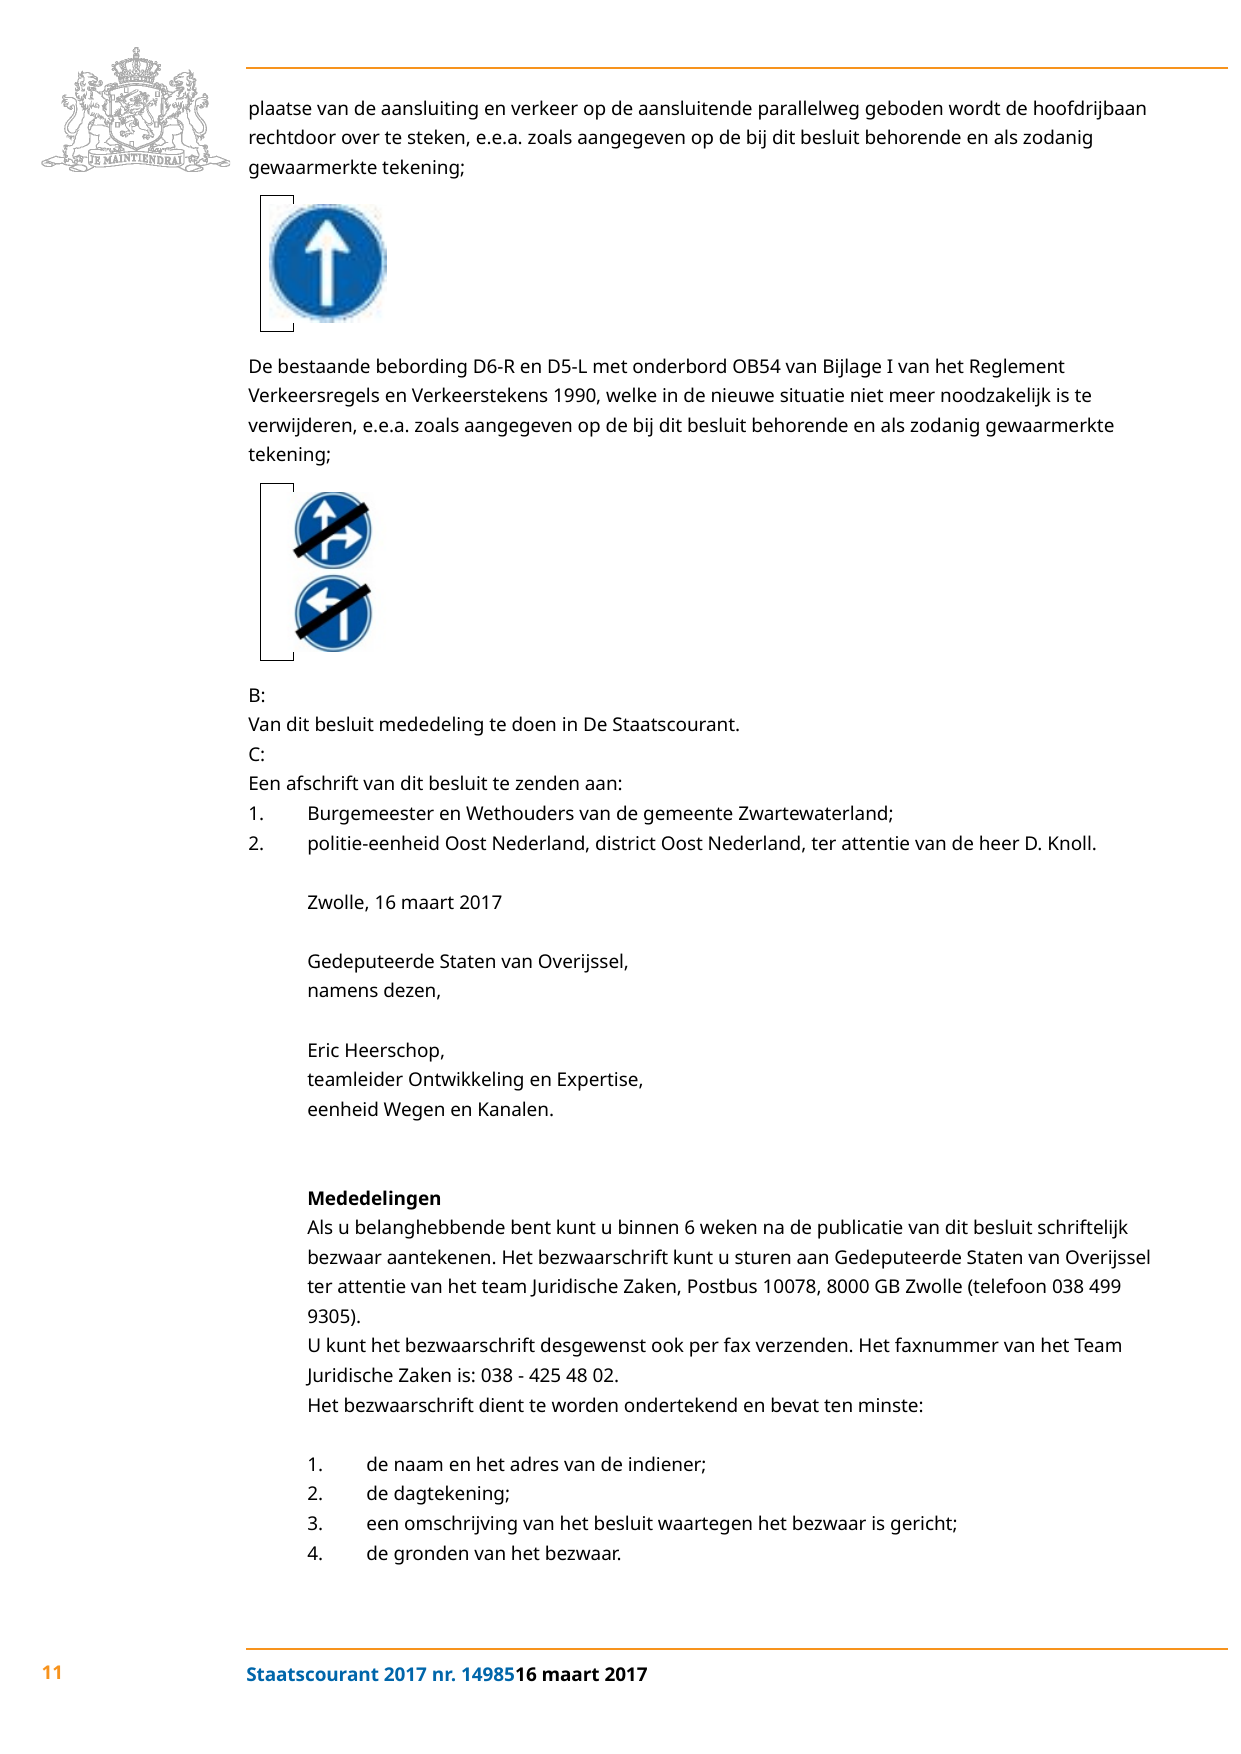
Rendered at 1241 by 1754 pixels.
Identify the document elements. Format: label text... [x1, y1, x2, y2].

list de gronden van het bezwaar. [307, 1540, 1152, 1565]
text B: [248, 682, 1152, 707]
list Zwolle, 16 maart 2017 [248, 889, 1152, 914]
list Het bezwaarschrift dient te worden ondertekend en bevat ten minste: [248, 1392, 1152, 1417]
text Van dit besluit mededeling te doen in De Staatscourant. [248, 711, 1152, 737]
list Als u belanghebbende bent kunt u binnen 6 weken na de publicatie van dit besluit schriftelijk bezwaar aantekenen. Het bezwaarschrift kunt u sturen aan Gedeputeerde Staten van Overijssel ter attentie van het team Juridische Zaken, Postbus 10078, 8000 GB Zwolle (telefoon 038 499 9305). [248, 1214, 1152, 1329]
text Een afschrift van dit besluit te zenden aan: [248, 771, 1152, 796]
list een omschrijving van het besluit waartegen het bezwaar is gericht; [307, 1510, 1152, 1536]
list Gedeputeerde Staten van Overijssel, [248, 948, 1152, 974]
text De bestaande bebording D6-R en D5-L met onderbord OB54 van Bijlage I van het Reglement Verkeersregels en Verkeerstekens 1990, welke in de nieuwe situatie niet meer noodzakelijk is te verwijderen, e.e.a. zoals aangegeven op de bij dit besluit behorende en als zodanig gewaarmerkte tekening; [248, 353, 1152, 467]
list de naam en het adres van de indiener; [307, 1451, 1152, 1477]
text plaatse van de aansluiting en verkeer op de aansluitende parallelweg geboden wordt de hoofdrijbaan rechtdoor over te steken, e.e.a. zoals aangegeven op de bij dit besluit behorende en als zodanig gewaarmerkte tekening; [248, 95, 1152, 180]
list Mededelingen [248, 1185, 1152, 1210]
list politie-eenheid Oost Nederland, district Oost Nederland, ter attentie van de heer D. Knoll. [248, 830, 1152, 855]
list U kunt het bezwaarschrift desgewenst ook per fax verzenden. Het faxnummer van het Team Juridische Zaken is: 038 - 425 48 02. [248, 1333, 1152, 1388]
list namens dezen, [248, 978, 1152, 1003]
picture [41, 47, 231, 172]
list de dagtekening; [307, 1481, 1152, 1506]
text C: [248, 741, 1152, 767]
list Eric Heerschop, [248, 1037, 1152, 1062]
list teamleider Ontwikkeling en Expertise, [248, 1066, 1152, 1092]
picture [268, 492, 387, 652]
list Burgemeester en Wethouders van de gemeente Zwartewaterland; [248, 800, 1152, 826]
list eenheid Wegen en Kanalen. [248, 1096, 1152, 1122]
picture [268, 204, 387, 323]
